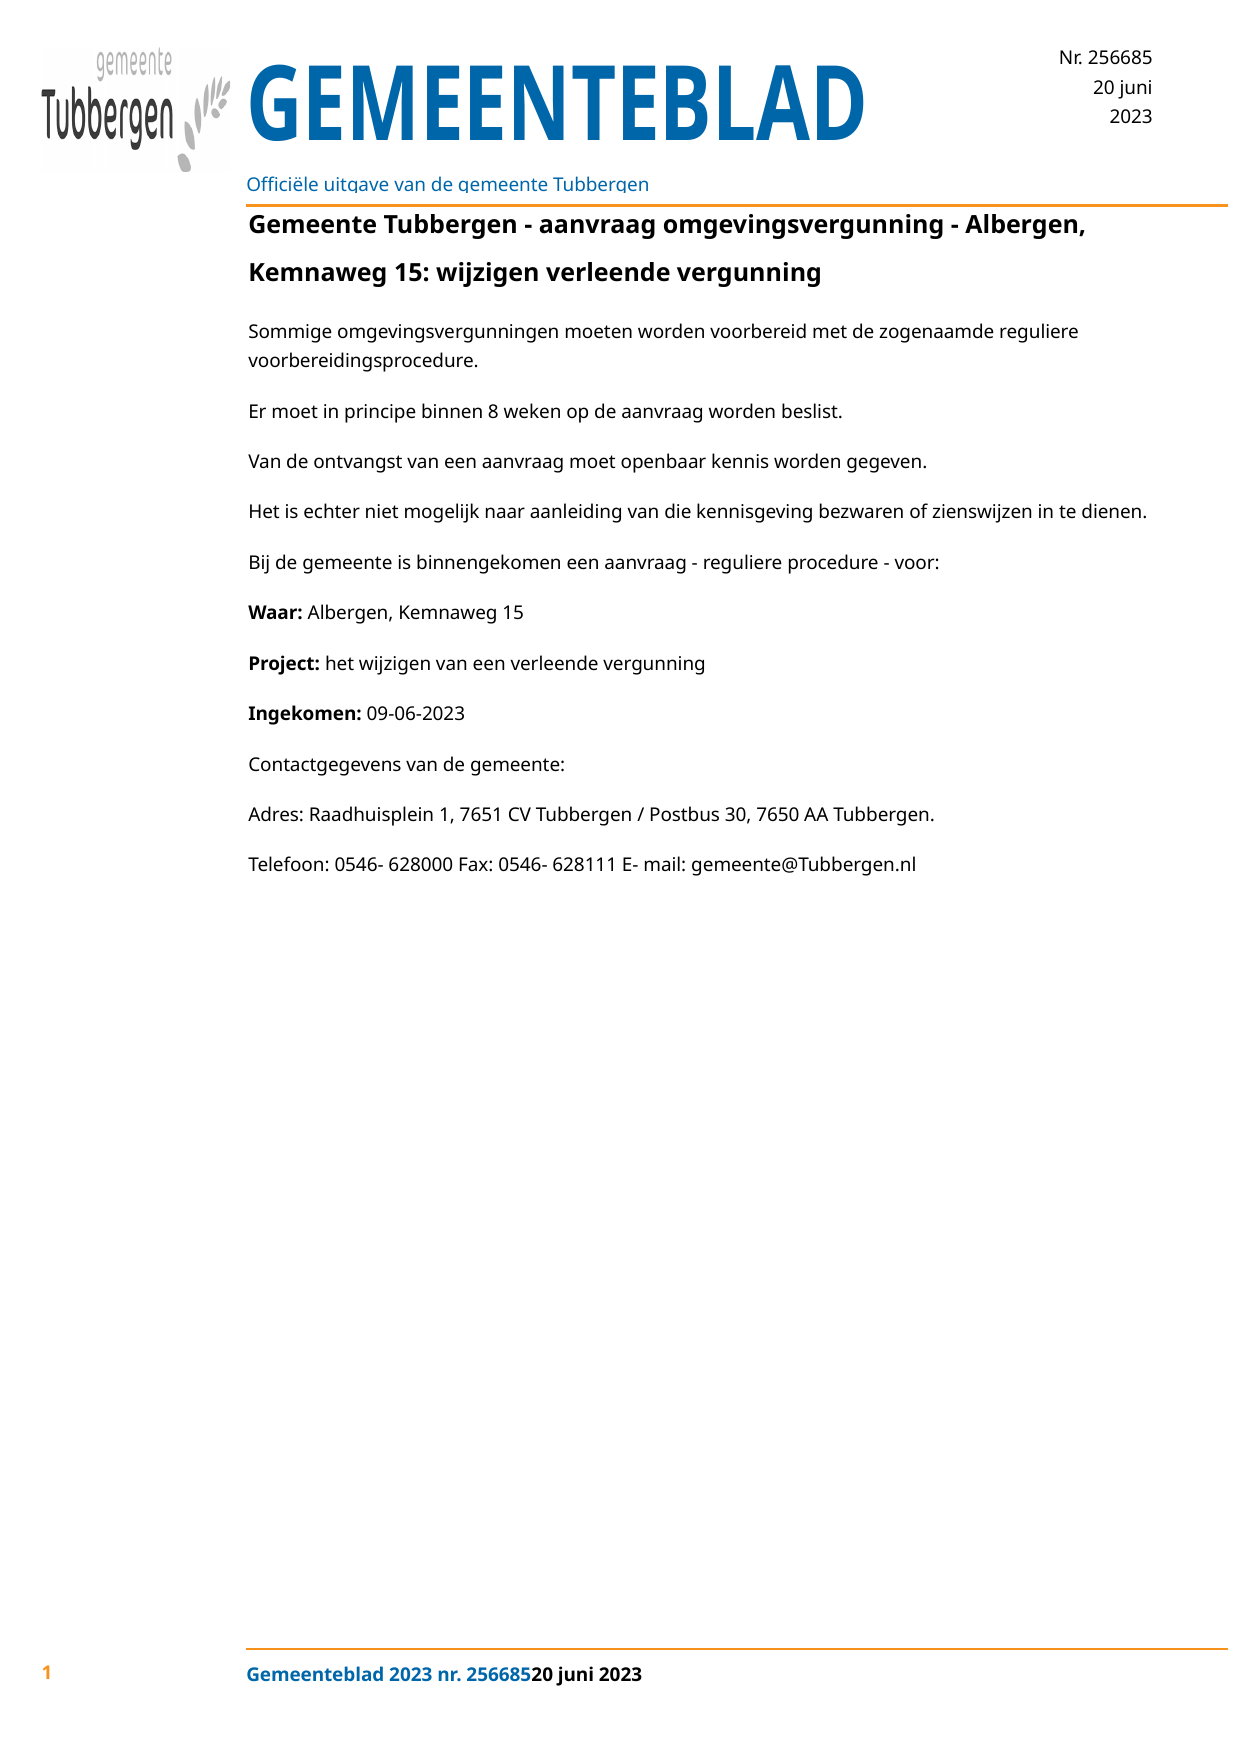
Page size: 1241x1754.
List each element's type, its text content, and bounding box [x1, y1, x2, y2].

text Sommige omgevingsvergunningen moeten worden voorbereid met de zogenaamde reguliere voorbereidingsprocedure. [248, 318, 1152, 373]
text Waar: Albergen, Kemnaweg 15 [248, 599, 1152, 625]
text Gemeente Tubbergen - aanvraag omgevingsvergunning - Albergen, Kemnaweg 15: wijzigen verleende vergunning [248, 207, 1152, 288]
text Van de ontvangst van een aanvraag moet openbaar kennis worden gegeven. [248, 448, 1152, 474]
text Er moet in principe binnen 8 weken op de aanvraag worden beslist. [248, 398, 1152, 424]
text Telefoon: 0546- 628000 Fax: 0546- 628111 E- mail: gemeente@Tubbergen.nl [248, 852, 1152, 877]
text Ingekomen: 09-06-2023 [248, 700, 1152, 726]
text Bij de gemeente is binnengekomen een aanvraag - reguliere procedure - voor: [248, 549, 1152, 575]
text Project: het wijzigen van een verleende vergunning [248, 650, 1152, 676]
picture [41, 47, 231, 172]
text Contactgegevens van de gemeente: [248, 751, 1152, 777]
text Het is echter niet mogelijk naar aanleiding van die kennisgeving bezwaren of zienswijzen in te dienen. [248, 499, 1152, 524]
text Adres: Raadhuisplein 1, 7651 CV Tubbergen / Postbus 30, 7650 AA Tubbergen. [248, 801, 1152, 827]
